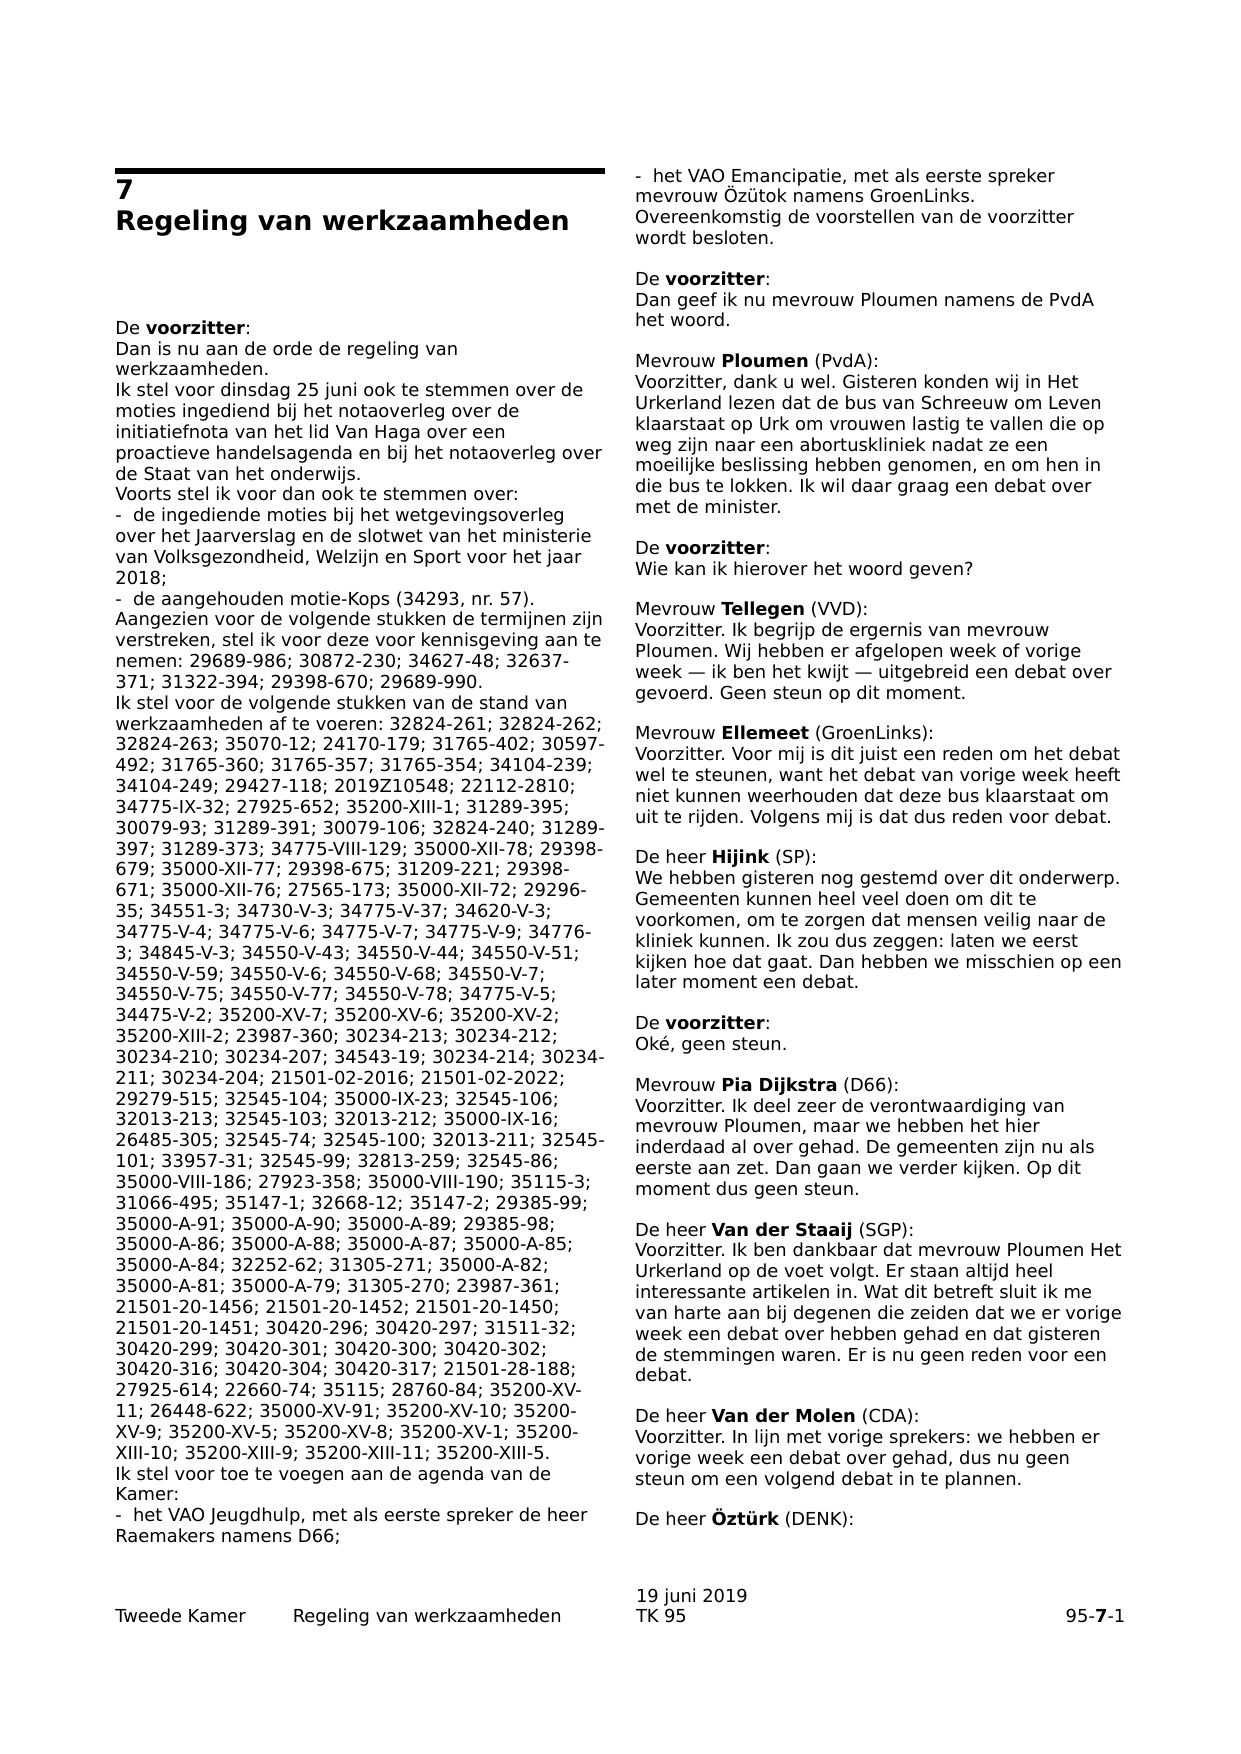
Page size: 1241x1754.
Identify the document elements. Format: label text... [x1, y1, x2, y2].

text Voorzitter, dank u wel. Gisteren konden wij in Het Urkerland lezen dat de bus van Schreeuw om Leven klaarstaat op Urk om vrouwen lastig te vallen die op weg zijn naar een abortuskliniek nadat ze een moeilijke beslissing hebben genomen, en om hen in die bus te lokken. Ik wil daar graag een debat over met de minister. [635, 372, 1125, 518]
text De voorzitter: [635, 269, 1125, 289]
text Wie kan ik hierover het woord geven? [635, 558, 1125, 579]
text Mevrouw Ploumen (PvdA): [635, 351, 1125, 372]
text Aangezien voor de volgende stukken de termijnen zijn verstreken, stel ik voor deze voor kennisgeving aan te nemen: 29689-986; 30872-230; 34627-48; 32637-371; 31322-394; 29398-670; 29689-990. [115, 609, 605, 692]
text We hebben gisteren nog gestemd over dit onderwerp. Gemeenten kunnen heel veel doen om dit te voorkomen, om te zorgen dat mensen veilig naar de kliniek kunnen. Ik zou dus zeggen: laten we eerst kijken hoe dat gaat. Dan hebben we misschien op een later moment een debat. [635, 868, 1125, 993]
text Ik stel voor toe te voegen aan de agenda van de Kamer: [115, 1463, 605, 1505]
text De voorzitter: [635, 1013, 1125, 1034]
text Mevrouw Pia Dijkstra (D66): [635, 1074, 1125, 1095]
text Ik stel voor de volgende stukken van de stand van werkzaamheden af te voeren: 32824-261; 32824-262; 32824-263; 35070-12; 24170-179; 31765-402; 30597-492; 31765-360; 31765-357; 31765-354; 34104-239; 34104-249; 29427-118; 2019Z10548; 22112-2810; 34775-IX-32; 27925-652; 35200-XIII-1; 31289-395; 30079-93; 31289-391; 30079-106; 32824-240; 31289-397; 31289-373; 34775-VIII-129; 35000-XII-78; 29398-679; 35000-XII-77; 29398-675; 31209-221; 29398-671; 35000-XII-76; 27565-173; 35000-XII-72; 29296-35; 34551-3; 34730-V-3; 34775-V-37; 34620-V-3; 34775-V-4; 34775-V-6; 34775-V-7; 34775-V-9; 34776-3; 34845-V-3; 34550-V-43; 34550-V-44; 34550-V-51; 34550-V-59; 34550-V-6; 34550-V-68; 34550-V-7; 34550-V-75; 34550-V-77; 34550-V-78; 34775-V-5; 34475-V-2; 35200-XV-7; 35200-XV-6; 35200-XV-2; 35200-XIII-2; 23987-360; 30234-213; 30234-212; 30234-210; 30234-207; 34543-19; 30234-214; 30234-211; 30234-204; 21501-02-2016; 21501-02-2022; 29279-515; 32545-104; 35000-IX-23; 32545-106; 32013-213; 32545-103; 32013-212; 35000-IX-16; 26485-305; 32545-74; 32545-100; 32013-211; 32545-101; 33957-31; 32545-99; 32813-259; 32545-86; 35000-VIII-186; 27923-358; 35000-VIII-190; 35115-3; 31066-495; 35147-1; 32668-12; 35147-2; 29385-99; 35000-A-91; 35000-A-90; 35000-A-89; 29385-98; 35000-A-86; 35000-A-88; 35000-A-87; 35000-A-85; 35000-A-84; 32252-62; 31305-271; 35000-A-82; 35000-A-81; 35000-A-79; 31305-270; 23987-361; 21501-20-1456; 21501-20-1452; 21501-20-1450; 21501-20-1451; 30420-296; 30420-297; 31511-32; 30420-299; 30420-301; 30420-300; 30420-302; 30420-316; 30420-304; 30420-317; 21501-28-188; 27925-614; 22660-74; 35115; 28760-84; 35200-XV-11; 26448-622; 35000-XV-91; 35200-XV-10; 35200-XV-9; 35200-XV-5; 35200-XV-8; 35200-XV-1; 35200-XIII-10; 35200-XIII-9; 35200-XIII-11; 35200-XIII-5. [115, 692, 605, 1463]
text Mevrouw Ellemeet (GroenLinks): [635, 723, 1125, 744]
text Voorzitter. Voor mij is dit juist een reden om het debat wel te steunen, want het debat van vorige week heeft niet kunnen weerhouden dat deze bus klaarstaat om uit te rijden. Volgens mij is dat dus reden voor debat. [635, 744, 1125, 827]
text Voorts stel ik voor dan ook te stemmen over: [115, 484, 605, 505]
text Dan is nu aan de orde de regeling van werkzaamheden. [115, 338, 605, 380]
text Oké, geen steun. [635, 1034, 1125, 1054]
text Dan geef ik nu mevrouw Ploumen namens de PvdA het woord. [635, 289, 1125, 331]
text De heer Hijink (SP): [635, 847, 1125, 868]
text De heer Van der Molen (CDA): [635, 1406, 1125, 1427]
title 7 Regeling van werkzaamheden [115, 174, 605, 237]
text Voorzitter. Ik deel zeer de verontwaardiging van mevrouw Ploumen, maar we hebben het hier inderdaad al over gehad. De gemeenten zijn nu als eerste aan zet. Dan gaan we verder kijken. Op dit moment dus geen steun. [635, 1095, 1125, 1199]
text Mevrouw Tellegen (VVD): [635, 599, 1125, 620]
text Voorzitter. Ik ben dankbaar dat mevrouw Ploumen Het Urkerland op de voet volgt. Er staan altijd heel interessante artikelen in. Wat dit betreft sluit ik me van harte aan bij degenen die zeiden dat we er vorige week een debat over hebben gehad en dat gisteren de stemmingen waren. Er is nu geen reden voor een debat. [635, 1240, 1125, 1386]
text Overeenkomstig de voorstellen van de voorzitter wordt besloten. [635, 207, 1125, 249]
list het VAO Jeugdhulp, met als eerste spreker de heer Raemakers namens D66; [115, 1505, 605, 1547]
list de aangehouden motie-Kops (34293, nr. 57). [115, 588, 605, 609]
text De voorzitter: [635, 538, 1125, 558]
text Voorzitter. Ik begrijp de ergernis van mevrouw Ploumen. Wij hebben er afgelopen week of vorige week — ik ben het kwijt — uitgebreid een debat over gevoerd. Geen steun op dit moment. [635, 620, 1125, 703]
text De voorzitter: [115, 318, 605, 338]
text Voorzitter. In lijn met vorige sprekers: we hebben er vorige week een debat over gehad, dus nu geen steun om een volgend debat in te plannen. [635, 1427, 1125, 1489]
list het VAO Emancipatie, met als eerste spreker mevrouw Özütok namens GroenLinks. [635, 165, 1125, 207]
text De heer Öztürk (DENK): [635, 1509, 1125, 1530]
text Ik stel voor dinsdag 25 juni ook te stemmen over de moties ingediend bij het notaoverleg over de initiatiefnota van het lid Van Haga over een proactieve handelsagenda en bij het notaoverleg over de Staat van het onderwijs. [115, 380, 605, 484]
text De heer Van der Staaij (SGP): [635, 1219, 1125, 1240]
list de ingediende moties bij het wetgevingsoverleg over het Jaarverslag en de slotwet van het ministerie van Volksgezondheid, Welzijn en Sport voor het jaar 2018; [115, 505, 605, 588]
